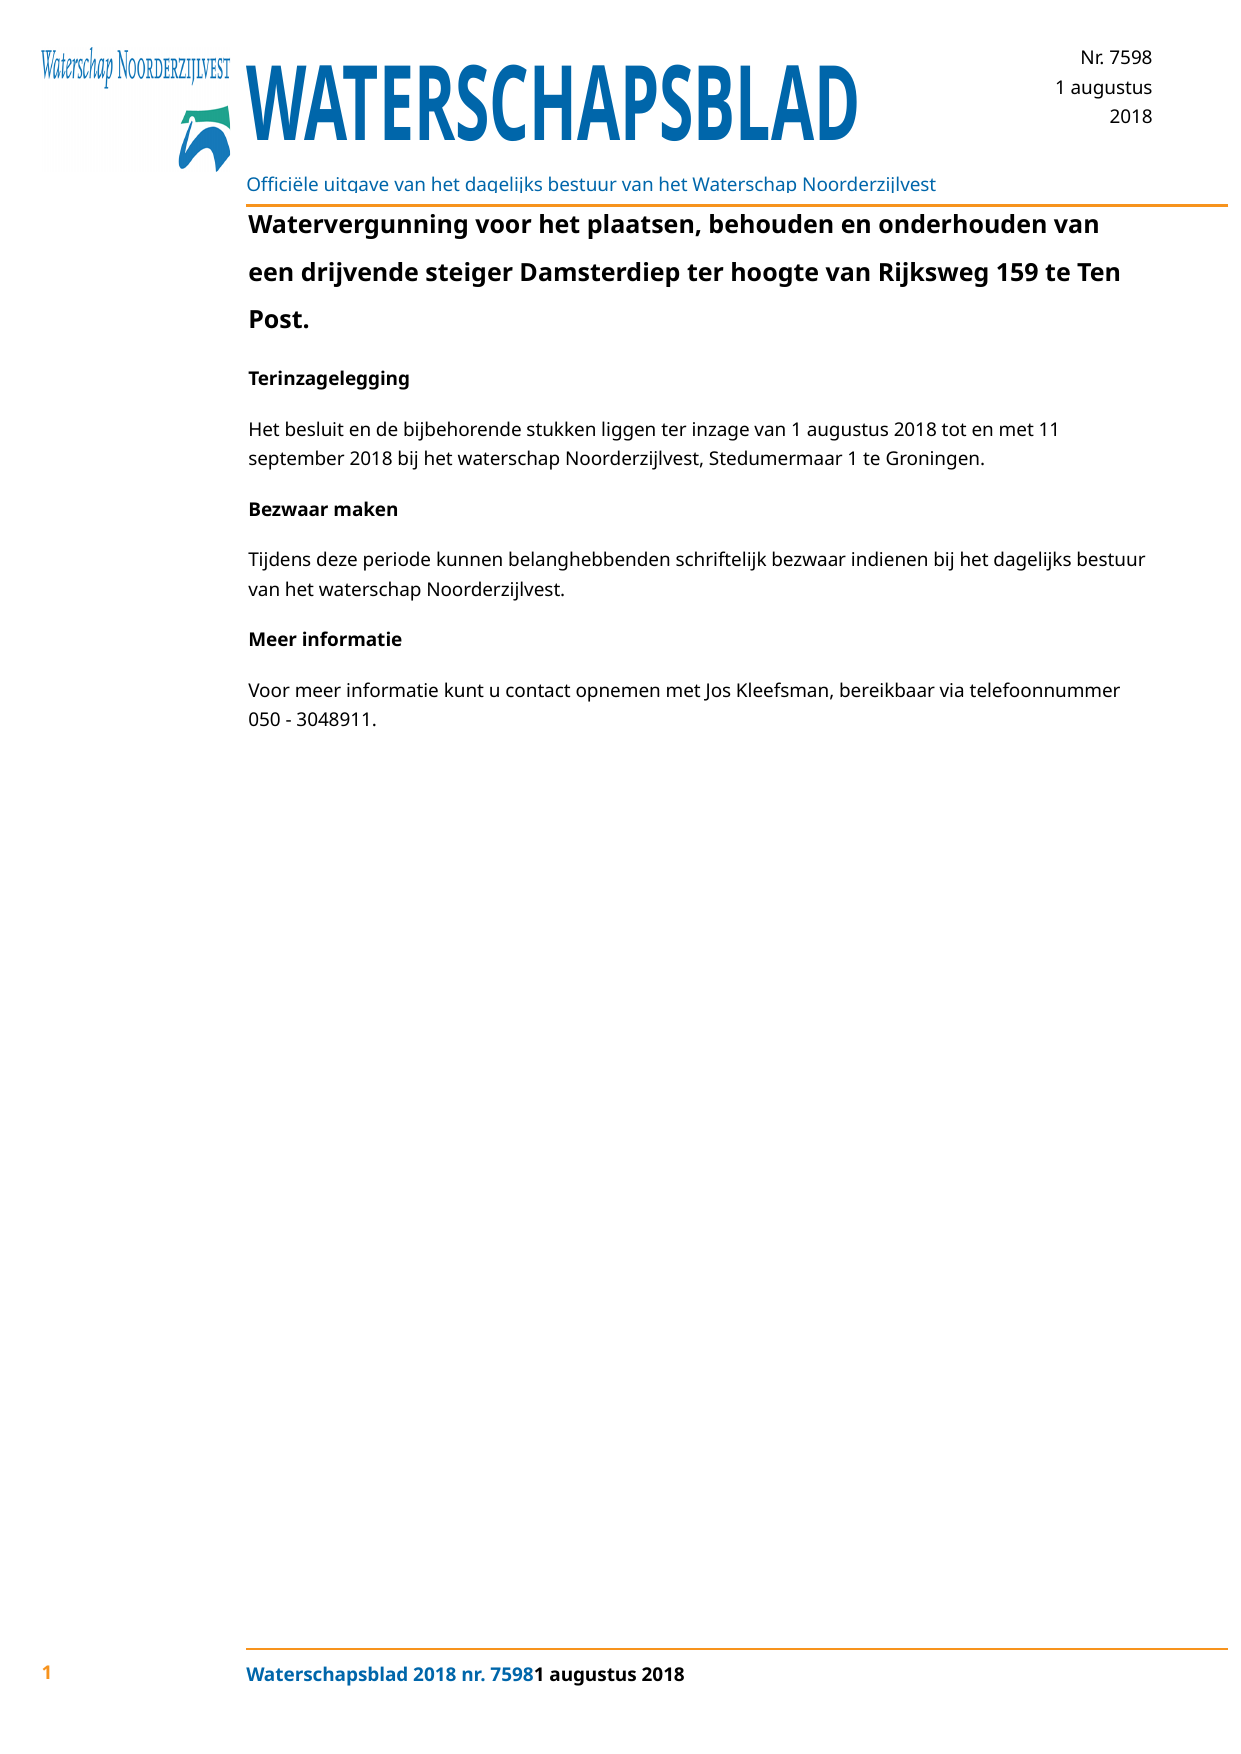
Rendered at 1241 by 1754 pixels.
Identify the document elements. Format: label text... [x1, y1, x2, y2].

text Voor meer informatie kunt u contact opnemen met Jos Kleefsman, bereikbaar via telefoonnummer 050 - 3048911. [248, 677, 1152, 732]
text Bezwaar maken [248, 496, 1152, 522]
text Het besluit en de bijbehorende stukken liggen ter inzage van 1 augustus 2018 tot en met 11 september 2018 bij het waterschap Noorderzijlvest, Stedumermaar 1 te Groningen. [248, 416, 1152, 471]
text Meer informatie [248, 626, 1152, 652]
text Terinzagelegging [248, 366, 1152, 391]
text Tijdens deze periode kunnen belanghebbenden schriftelijk bezwaar indienen bij het dagelijks bestuur van het waterschap Noorderzijlvest. [248, 546, 1152, 602]
text Watervergunning voor het plaatsen, behouden en onderhouden van een drijvende steiger Damsterdiep ter hoogte van Rijksweg 159 te Ten Post. [248, 207, 1152, 336]
picture [41, 47, 231, 172]
